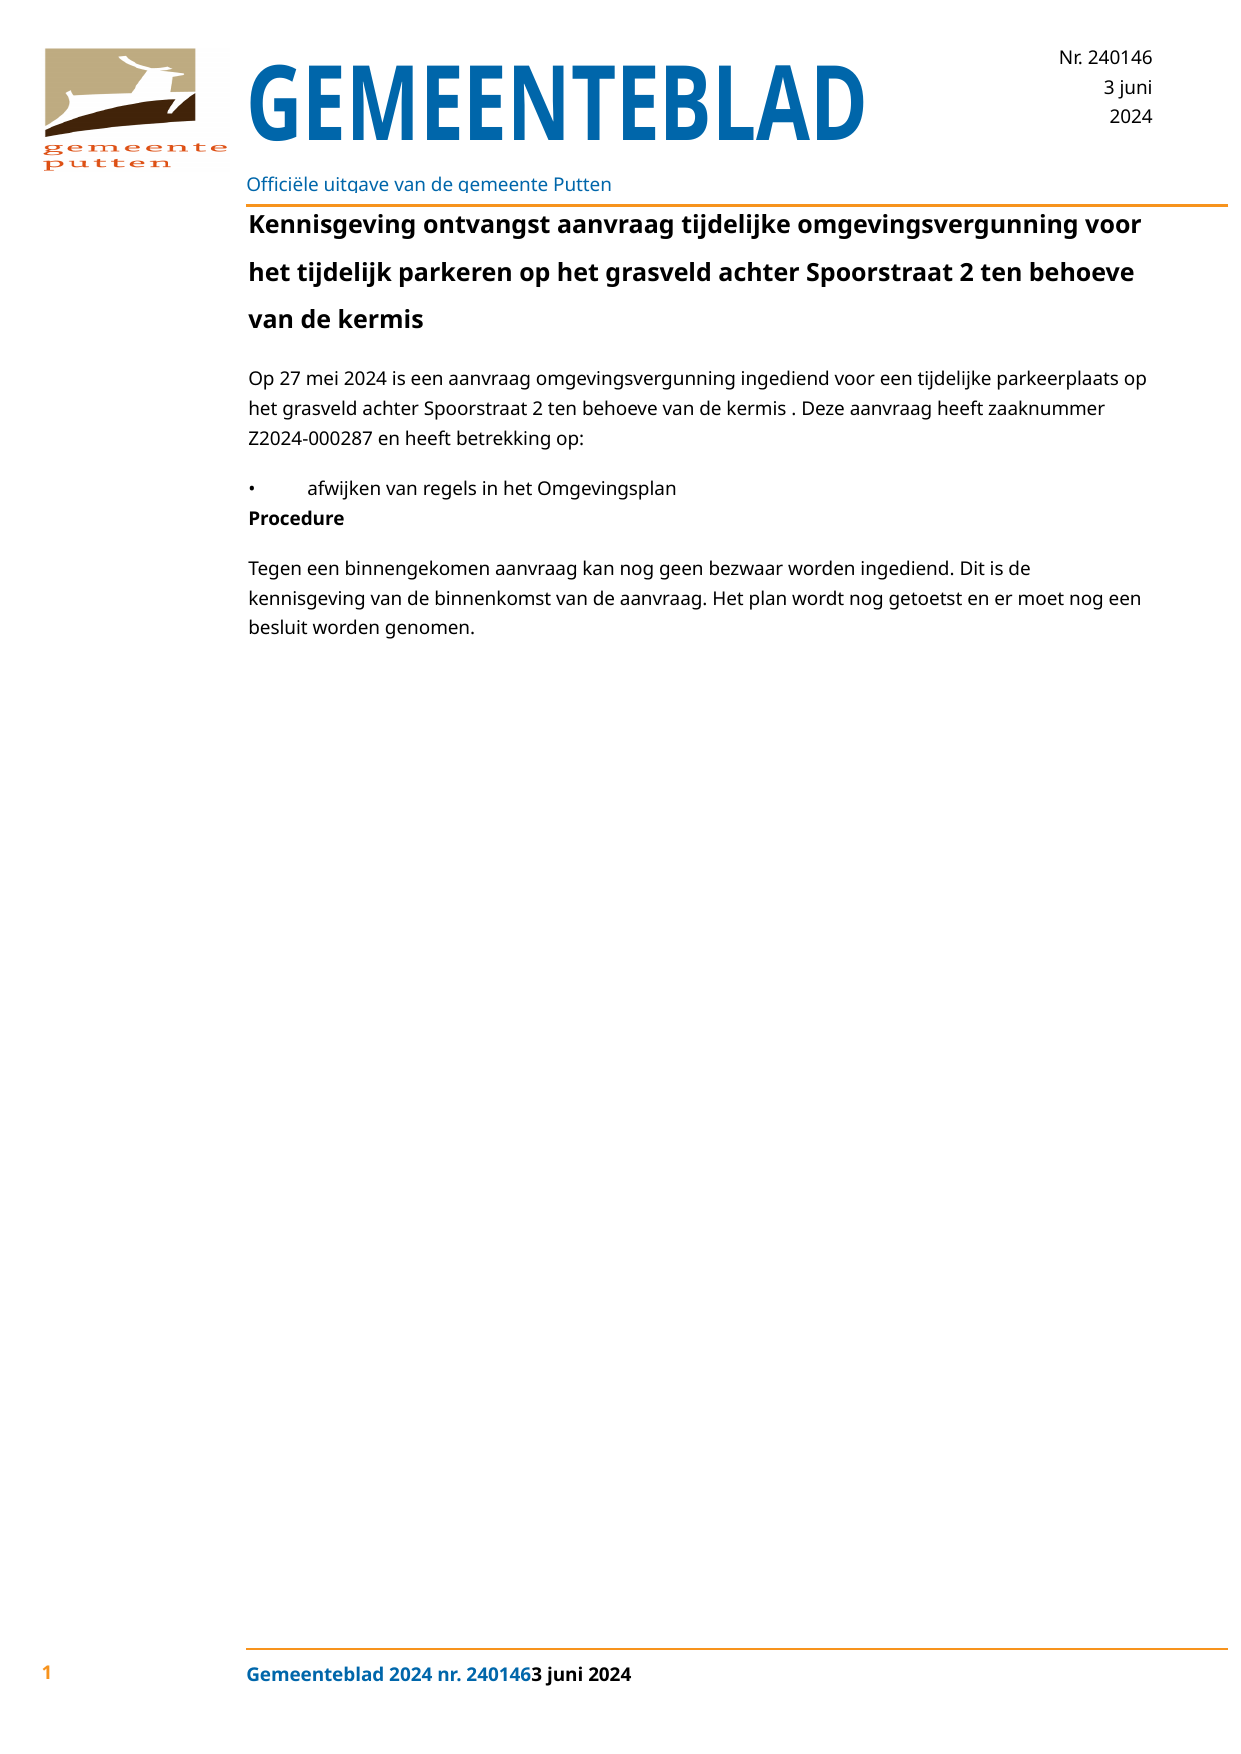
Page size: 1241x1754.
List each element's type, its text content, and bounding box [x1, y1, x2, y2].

text Kennisgeving ontvangst aanvraag tijdelijke omgevingsvergunning voor het tijdelijk parkeren op het grasveld achter Spoorstraat 2 ten behoeve van de kermis [248, 207, 1152, 336]
picture [41, 47, 231, 172]
text Op 27 mei 2024 is een aanvraag omgevingsvergunning ingediend voor een tijdelijke parkeerplaats op het grasveld achter Spoorstraat 2 ten behoeve van de kermis . Deze aanvraag heeft zaaknummer Z2024-000287 en heeft betrekking op: [248, 366, 1152, 450]
list afwijken van regels in het Omgevingsplan [248, 475, 1152, 501]
text Procedure [248, 505, 1152, 530]
text Tegen een binnengekomen aanvraag kan nog geen bezwaar worden ingediend. Dit is de kennisgeving van de binnenkomst van de aanvraag. Het plan wordt nog getoetst en er moet nog een besluit worden genomen. [248, 555, 1152, 640]
